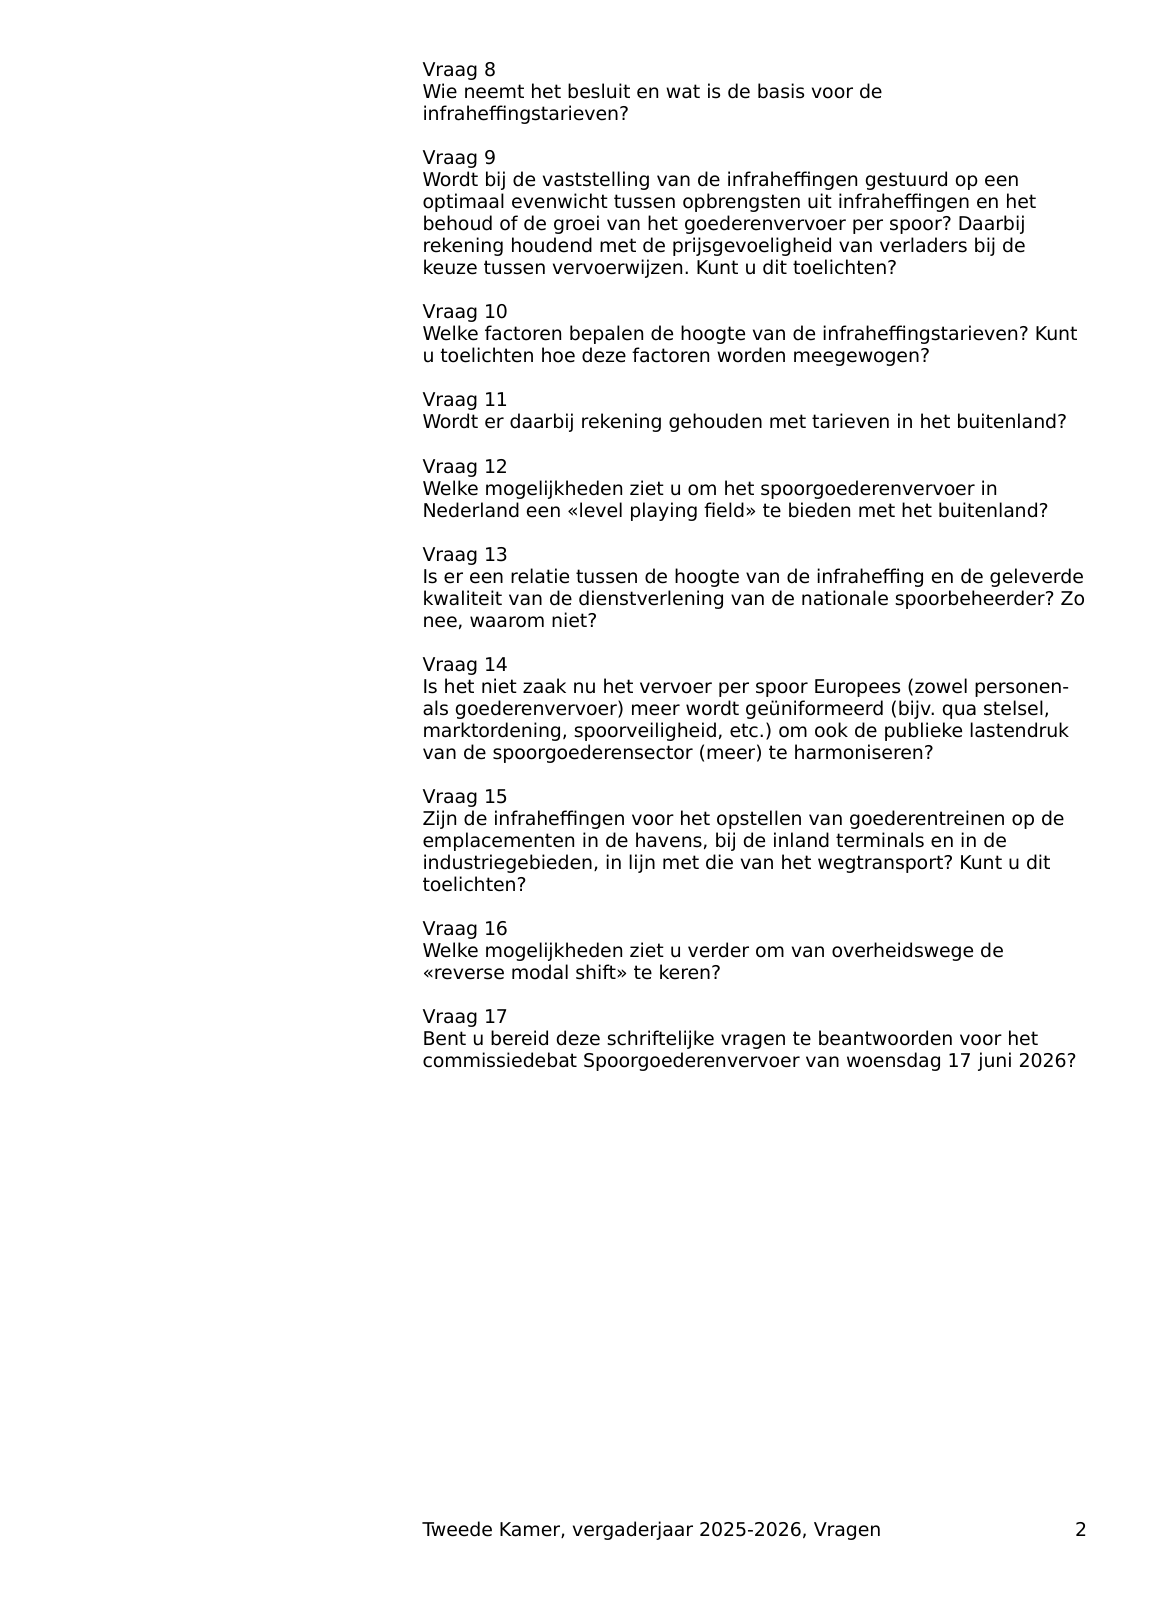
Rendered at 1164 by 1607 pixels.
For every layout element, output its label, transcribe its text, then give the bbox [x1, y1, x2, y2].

text Wie neemt het besluit en wat is de basis voor de infraheffingstarieven? [422, 81, 1087, 125]
text Welke factoren bepalen de hoogte van de infraheffingstarieven? Kunt u toelichten hoe deze factoren worden meegewogen? [422, 323, 1087, 367]
text Is er een relatie tussen de hoogte van de infraheffing en de geleverde kwaliteit van de dienstverlening van de nationale spoorbeheerder? Zo nee, waarom niet? [422, 566, 1087, 632]
text Vraag 8 [422, 59, 1087, 81]
text Wordt er daarbij rekening gehouden met tarieven in het buitenland? [422, 411, 1087, 433]
text Vraag 13 [422, 544, 1087, 566]
text Vraag 17 [422, 1006, 1087, 1028]
text Vraag 14 [422, 654, 1087, 676]
text Welke mogelijkheden ziet u verder om van overheidswege de «reverse modal shift» te keren? [422, 940, 1087, 984]
text Vraag 15 [422, 786, 1087, 808]
text Vraag 9 [422, 147, 1087, 169]
text Is het niet zaak nu het vervoer per spoor Europees (zowel personen- als goederenvervoer) meer wordt geüniformeerd (bijv. qua stelsel, marktordening, spoorveiligheid, etc.) om ook de publieke lastendruk van de spoorgoederensector (meer) te harmoniseren? [422, 676, 1087, 764]
text Vraag 16 [422, 918, 1087, 940]
text Vraag 12 [422, 456, 1087, 477]
text Welke mogelijkheden ziet u om het spoorgoederenvervoer in Nederland een «level playing field» te bieden met het buitenland? [422, 477, 1087, 521]
text Vraag 10 [422, 301, 1087, 323]
text Vraag 11 [422, 389, 1087, 411]
text Zijn de infraheffingen voor het opstellen van goederentreinen op de emplacementen in de havens, bij de inland terminals en in de industriegebieden, in lijn met die van het wegtransport? Kunt u dit toelichten? [422, 808, 1087, 896]
text Bent u bereid deze schriftelijke vragen te beantwoorden voor het commissiedebat Spoorgoederenvervoer van woensdag 17 juni 2026? [422, 1028, 1087, 1072]
text Wordt bij de vaststelling van de infraheffingen gestuurd op een optimaal evenwicht tussen opbrengsten uit infraheffingen en het behoud of de groei van het goederenvervoer per spoor? Daarbij rekening houdend met de prijsgevoeligheid van verladers bij de keuze tussen vervoerwijzen. Kunt u dit toelichten? [422, 169, 1087, 279]
